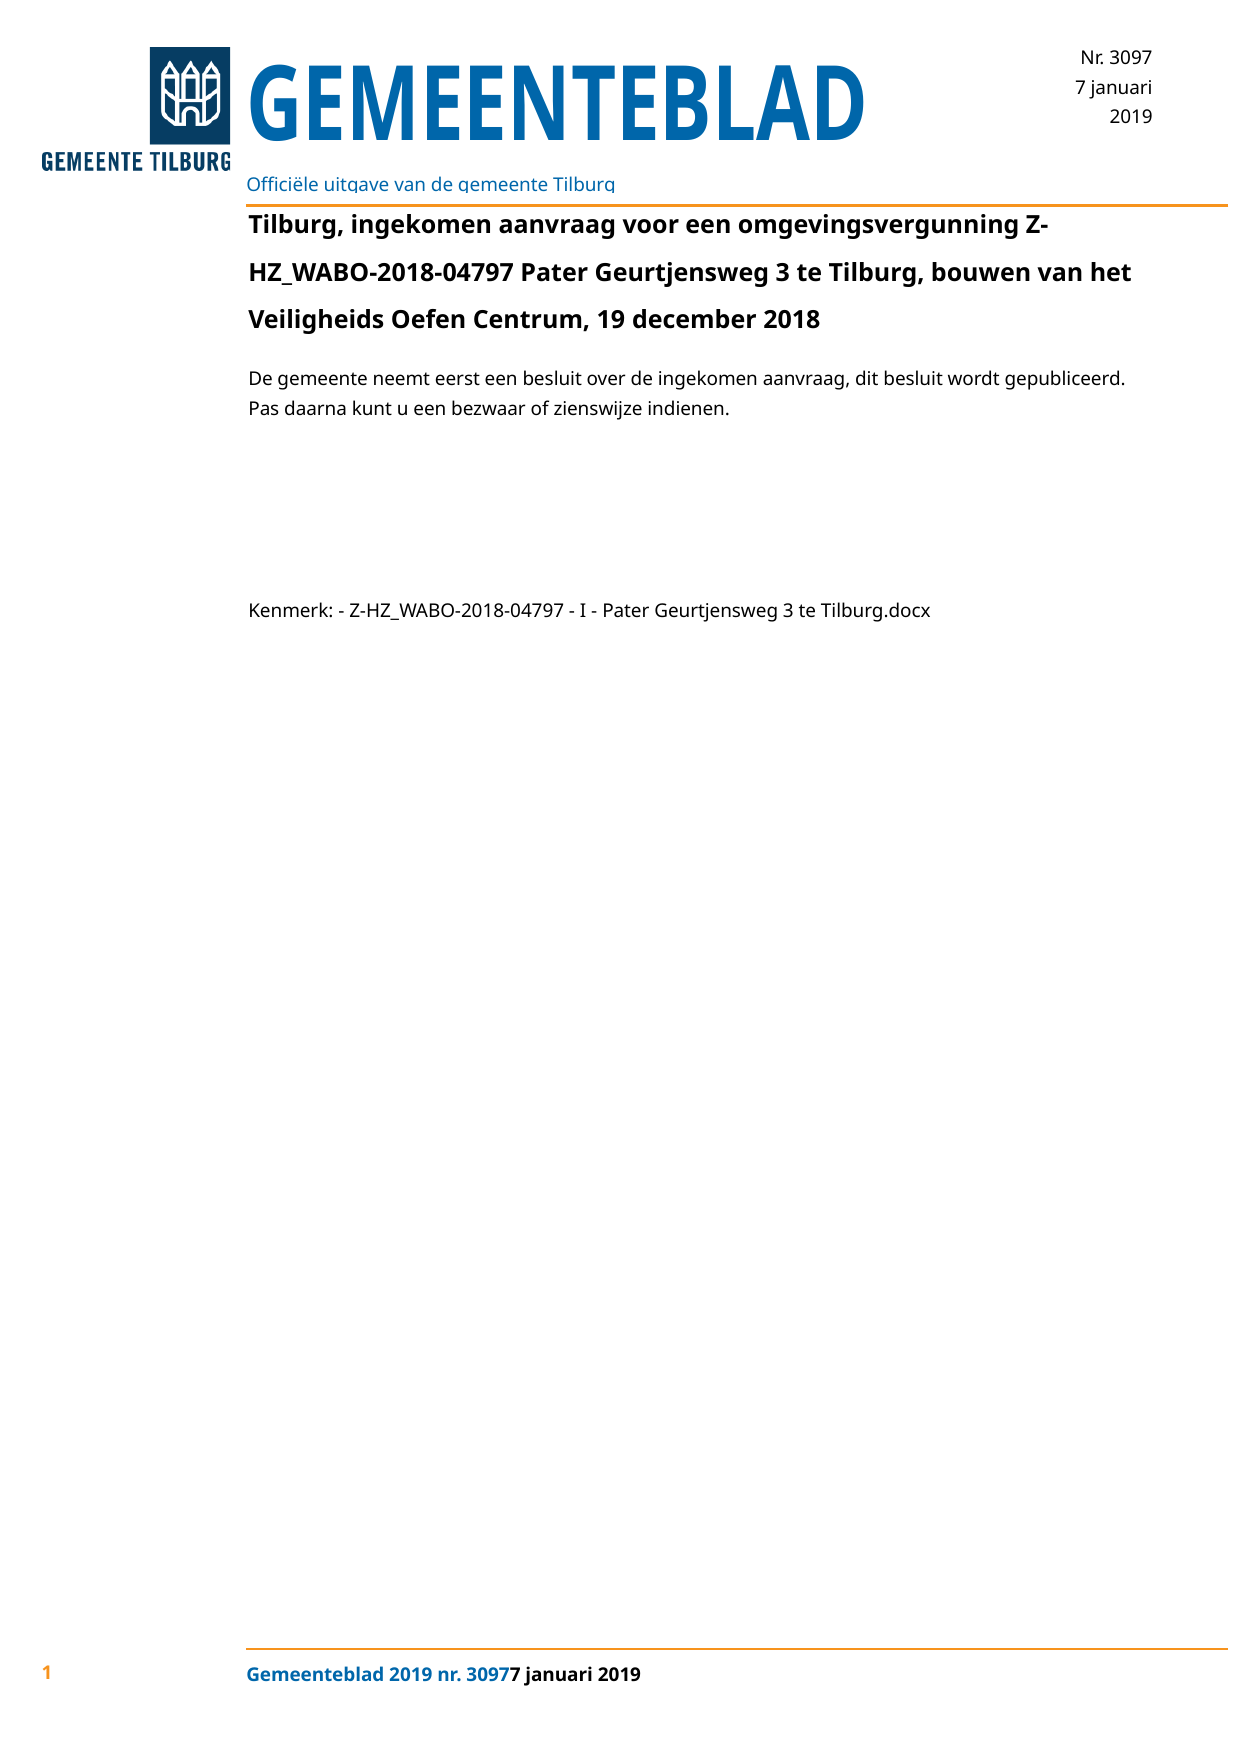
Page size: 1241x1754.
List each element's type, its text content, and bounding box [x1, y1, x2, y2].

text Kenmerk: - Z-HZ_WABO-2018-04797 - I - Pater Geurtjensweg 3 te Tilburg.docx [248, 597, 1152, 622]
text Tilburg, ingekomen aanvraag voor een omgevingsvergunning Z-HZ_WABO-2018-04797 Pater Geurtjensweg 3 te Tilburg, bouwen van het Veiligheids Oefen Centrum, 19 december 2018 [248, 207, 1152, 336]
text De gemeente neemt eerst een besluit over de ingekomen aanvraag, dit besluit wordt gepubliceerd. Pas daarna kunt u een bezwaar of zienswijze indienen. [248, 366, 1152, 421]
picture [41, 47, 231, 172]
